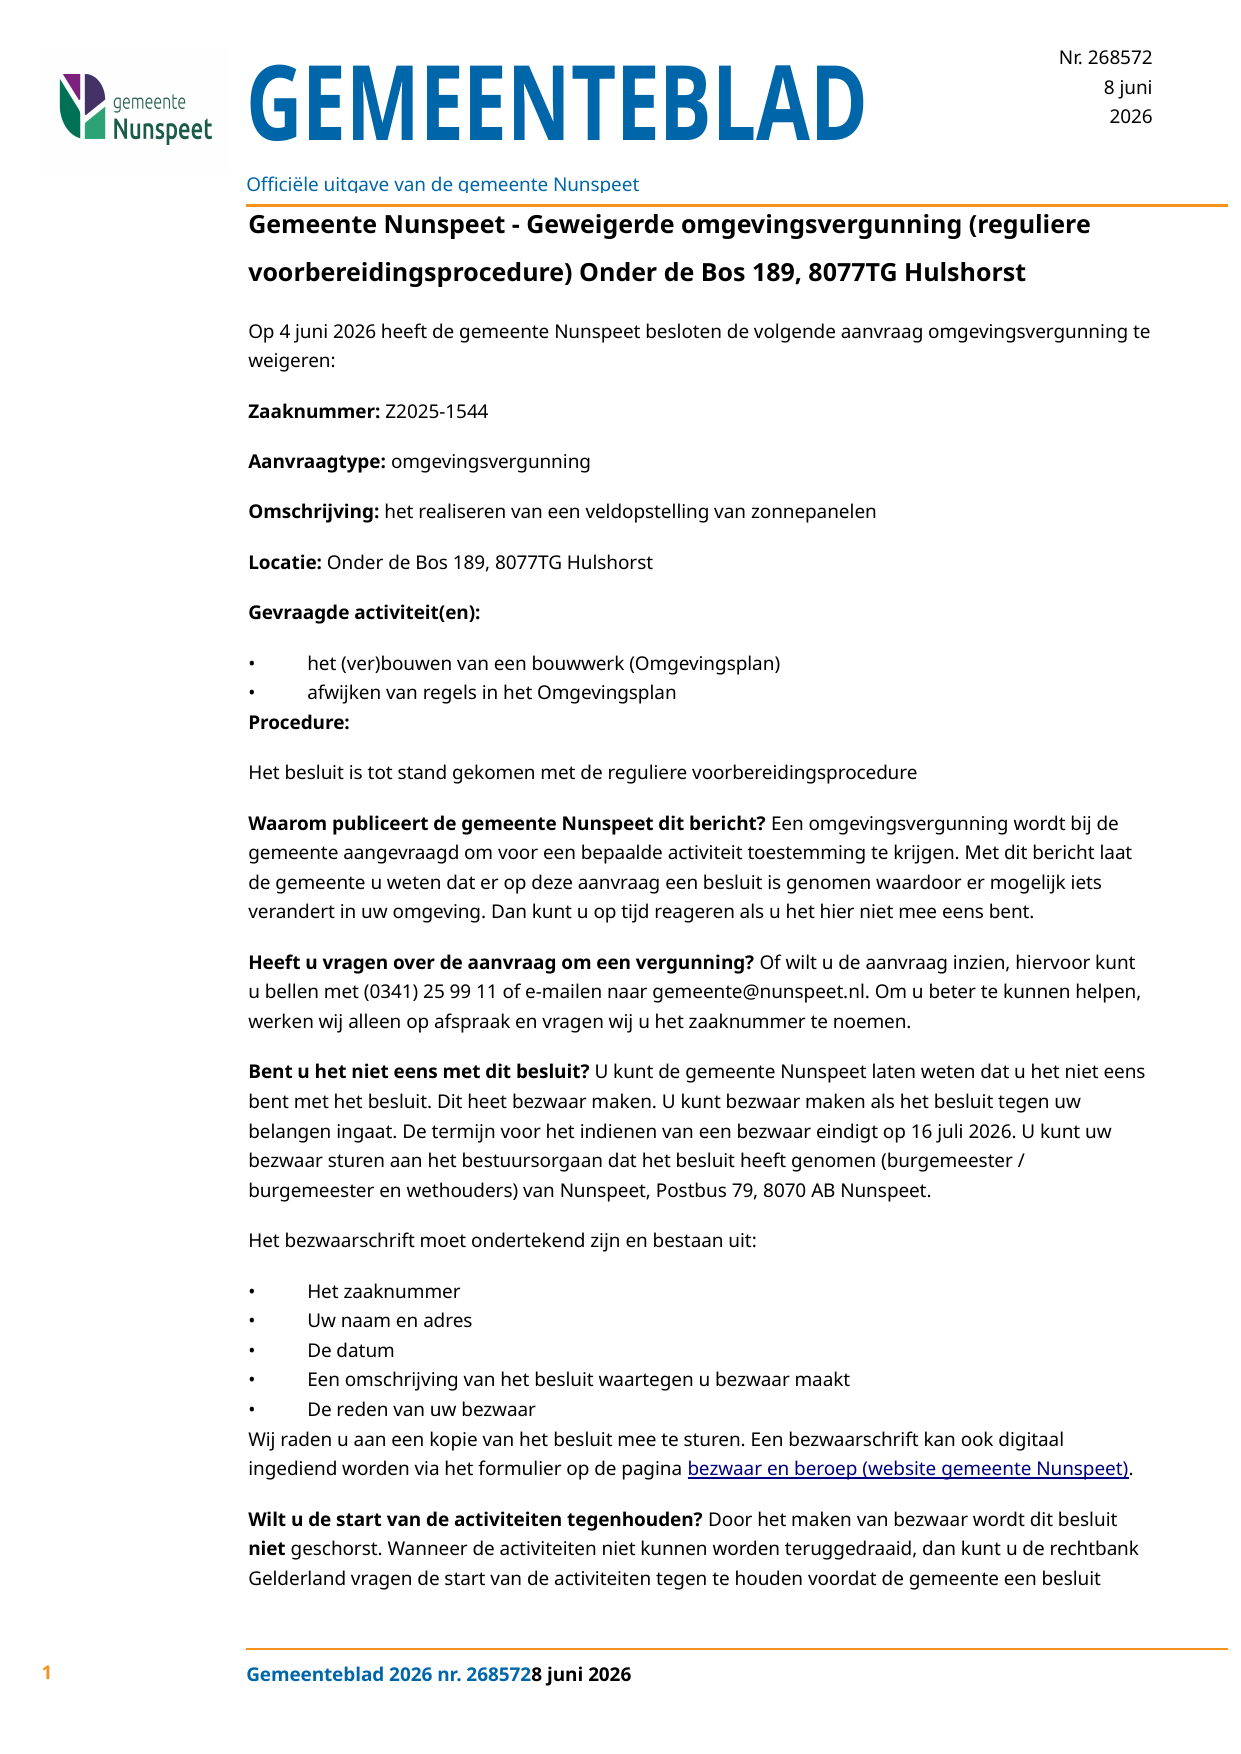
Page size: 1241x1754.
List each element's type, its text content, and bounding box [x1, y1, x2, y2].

text Waarom publiceert de gemeente Nunspeet dit bericht? Een omgevingsvergunning wordt bij de gemeente aangevraagd om voor een bepaalde activiteit toestemming te krijgen. Met dit bericht laat de gemeente u weten dat er op deze aanvraag een besluit is genomen waardoor er mogelijk iets verandert in uw omgeving. Dan kunt u op tijd reageren als u het hier niet mee eens bent. [248, 810, 1152, 924]
text Het bezwaarschrift moet ondertekend zijn en bestaan uit: [248, 1227, 1152, 1253]
text Aanvraagtype: omgevingsvergunning [248, 448, 1152, 474]
text Wij raden u aan een kopie van het besluit mee te sturen. Een bezwaarschrift kan ook digitaal ingediend worden via het formulier op de pagina bezwaar en beroep (website gemeente Nunspeet). [248, 1426, 1152, 1481]
list het (ver)bouwen van een bouwwerk (Omgevingsplan) [248, 650, 1152, 676]
text Gemeente Nunspeet - Geweigerde omgevingsvergunning (reguliere voorbereidingsprocedure) Onder de Bos 189, 8077TG Hulshorst [248, 207, 1152, 288]
picture [41, 47, 231, 172]
text Zaaknummer: Z2025-1544 [248, 398, 1152, 424]
text Op 4 juni 2026 heeft de gemeente Nunspeet besloten de volgende aanvraag omgevingsvergunning te weigeren: [248, 318, 1152, 373]
text Gevraagde activiteit(en): [248, 599, 1152, 625]
text Procedure: [248, 709, 1152, 735]
list Het zaaknummer [248, 1278, 1152, 1304]
text Heeft u vragen over de aanvraag om een vergunning? Of wilt u de aanvraag inzien, hiervoor kunt u bellen met (0341) 25 99 11 of e-mailen naar gemeente@nunspeet.nl. Om u beter te kunnen helpen, werken wij alleen op afspraak en vragen wij u het zaaknummer te noemen. [248, 949, 1152, 1034]
text Omschrijving: het realiseren van een veldopstelling van zonnepanelen [248, 499, 1152, 524]
text Bent u het niet eens met dit besluit? U kunt de gemeente Nunspeet laten weten dat u het niet eens bent met het besluit. Dit heet bezwaar maken. U kunt bezwaar maken als het besluit tegen uw belangen ingaat. De termijn voor het indienen van een bezwaar eindigt op 16 juli 2026. U kunt uw bezwaar sturen aan het bestuursorgaan dat het besluit heeft genomen (burgemeester / burgemeester en wethouders) van Nunspeet, Postbus 79, 8070 AB Nunspeet. [248, 1059, 1152, 1203]
text Het besluit is tot stand gekomen met de reguliere voorbereidingsprocedure [248, 759, 1152, 785]
list Een omschrijving van het besluit waartegen u bezwaar maakt [248, 1367, 1152, 1392]
list afwijken van regels in het Omgevingsplan [248, 679, 1152, 705]
list De datum [248, 1337, 1152, 1363]
list De reden van uw bezwaar [248, 1396, 1152, 1422]
text Wilt u de start van de activiteiten tegenhouden? Door het maken van bezwaar wordt dit besluit niet geschorst. Wanneer de activiteiten niet kunnen worden teruggedraaid, dan kunt u de rechtbank Gelderland vragen de start van de activiteiten tegen te houden voordat de gemeente een besluit [248, 1506, 1152, 1591]
list Uw naam en adres [248, 1307, 1152, 1333]
text Locatie: Onder de Bos 189, 8077TG Hulshorst [248, 549, 1152, 575]
